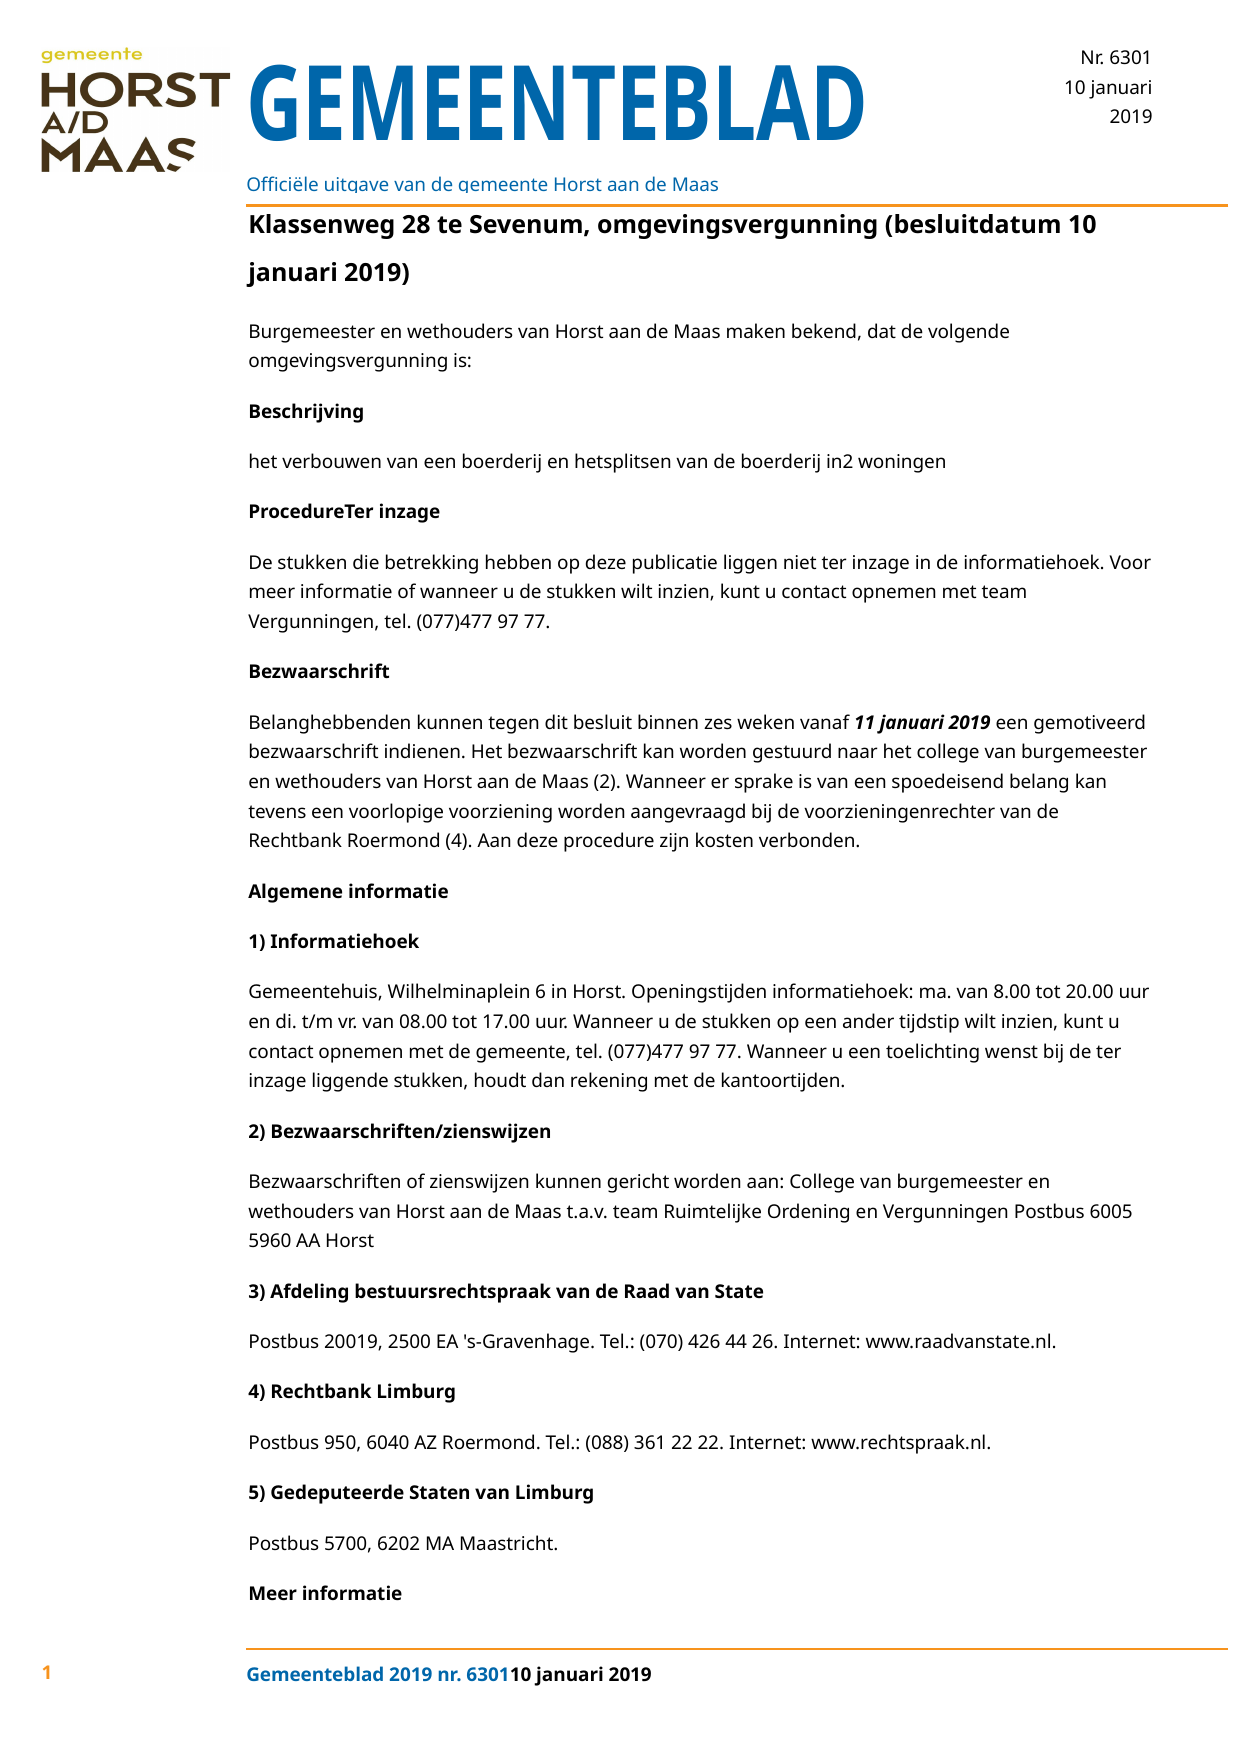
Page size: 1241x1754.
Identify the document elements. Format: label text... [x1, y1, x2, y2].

text 4) Rechtbank Limburg [248, 1379, 1152, 1404]
text Belanghebbenden kunnen tegen dit besluit binnen zes weken vanaf 11 januari 2019 een gemotiveerd bezwaarschrift indienen. Het bezwaarschrift kan worden gestuurd naar het college van burgemeester en wethouders van Horst aan de Maas (2). Wanneer er sprake is van een spoedeisend belang kan tevens een voorlopige voorziening worden aangevraagd bij de voorzieningenrechter van de Rechtbank Roermond (4). Aan deze procedure zijn kosten verbonden. [248, 709, 1152, 853]
text 5) Gedeputeerde Staten van Limburg [248, 1479, 1152, 1505]
picture [41, 47, 231, 172]
text Postbus 5700, 6202 MA Maastricht. [248, 1530, 1152, 1556]
text ProcedureTer inzage [248, 499, 1152, 524]
text Meer informatie [248, 1580, 1152, 1606]
text Postbus 950, 6040 AZ Roermond. Tel.: (088) 361 22 22. Internet: www.rechtspraak.nl. [248, 1429, 1152, 1455]
text Klassenweg 28 te Sevenum, omgevingsvergunning (besluitdatum 10 januari 2019) [248, 207, 1152, 288]
text 1) Informatiehoek [248, 928, 1152, 954]
text het verbouwen van een boerderij en hetsplitsen van de boerderij in2 woningen [248, 448, 1152, 474]
text Bezwaarschriften of zienswijzen kunnen gericht worden aan: College van burgemeester en wethouders van Horst aan de Maas t.a.v. team Ruimtelijke Ordening en Vergunningen Postbus 6005 5960 AA Horst [248, 1168, 1152, 1253]
text Beschrijving [248, 398, 1152, 424]
text Postbus 20019, 2500 EA 's-Gravenhage. Tel.: (070) 426 44 26. Internet: www.raadvanstate.nl. [248, 1328, 1152, 1354]
text 3) Afdeling bestuursrechtspraak van de Raad van State [248, 1278, 1152, 1304]
text 2) Bezwaarschriften/zienswijzen [248, 1118, 1152, 1144]
text Burgemeester en wethouders van Horst aan de Maas maken bekend, dat de volgende omgevingsvergunning is: [248, 318, 1152, 373]
text Algemene informatie [248, 878, 1152, 904]
text Bezwaarschrift [248, 659, 1152, 684]
text Gemeentehuis, Wilhelminaplein 6 in Horst. Openingstijden informatiehoek: ma. van 8.00 tot 20.00 uur en di. t/m vr. van 08.00 tot 17.00 uur. Wanneer u de stukken op een ander tijdstip wilt inzien, kunt u contact opnemen met de gemeente, tel. (077)477 97 77. Wanneer u een toelichting wenst bij de ter inzage liggende stukken, houdt dan rekening met de kantoortijden. [248, 979, 1152, 1093]
text De stukken die betrekking hebben op deze publicatie liggen niet ter inzage in de informatiehoek. Voor meer informatie of wanneer u de stukken wilt inzien, kunt u contact opnemen met team Vergunningen, tel. (077)477 97 77. [248, 549, 1152, 634]
